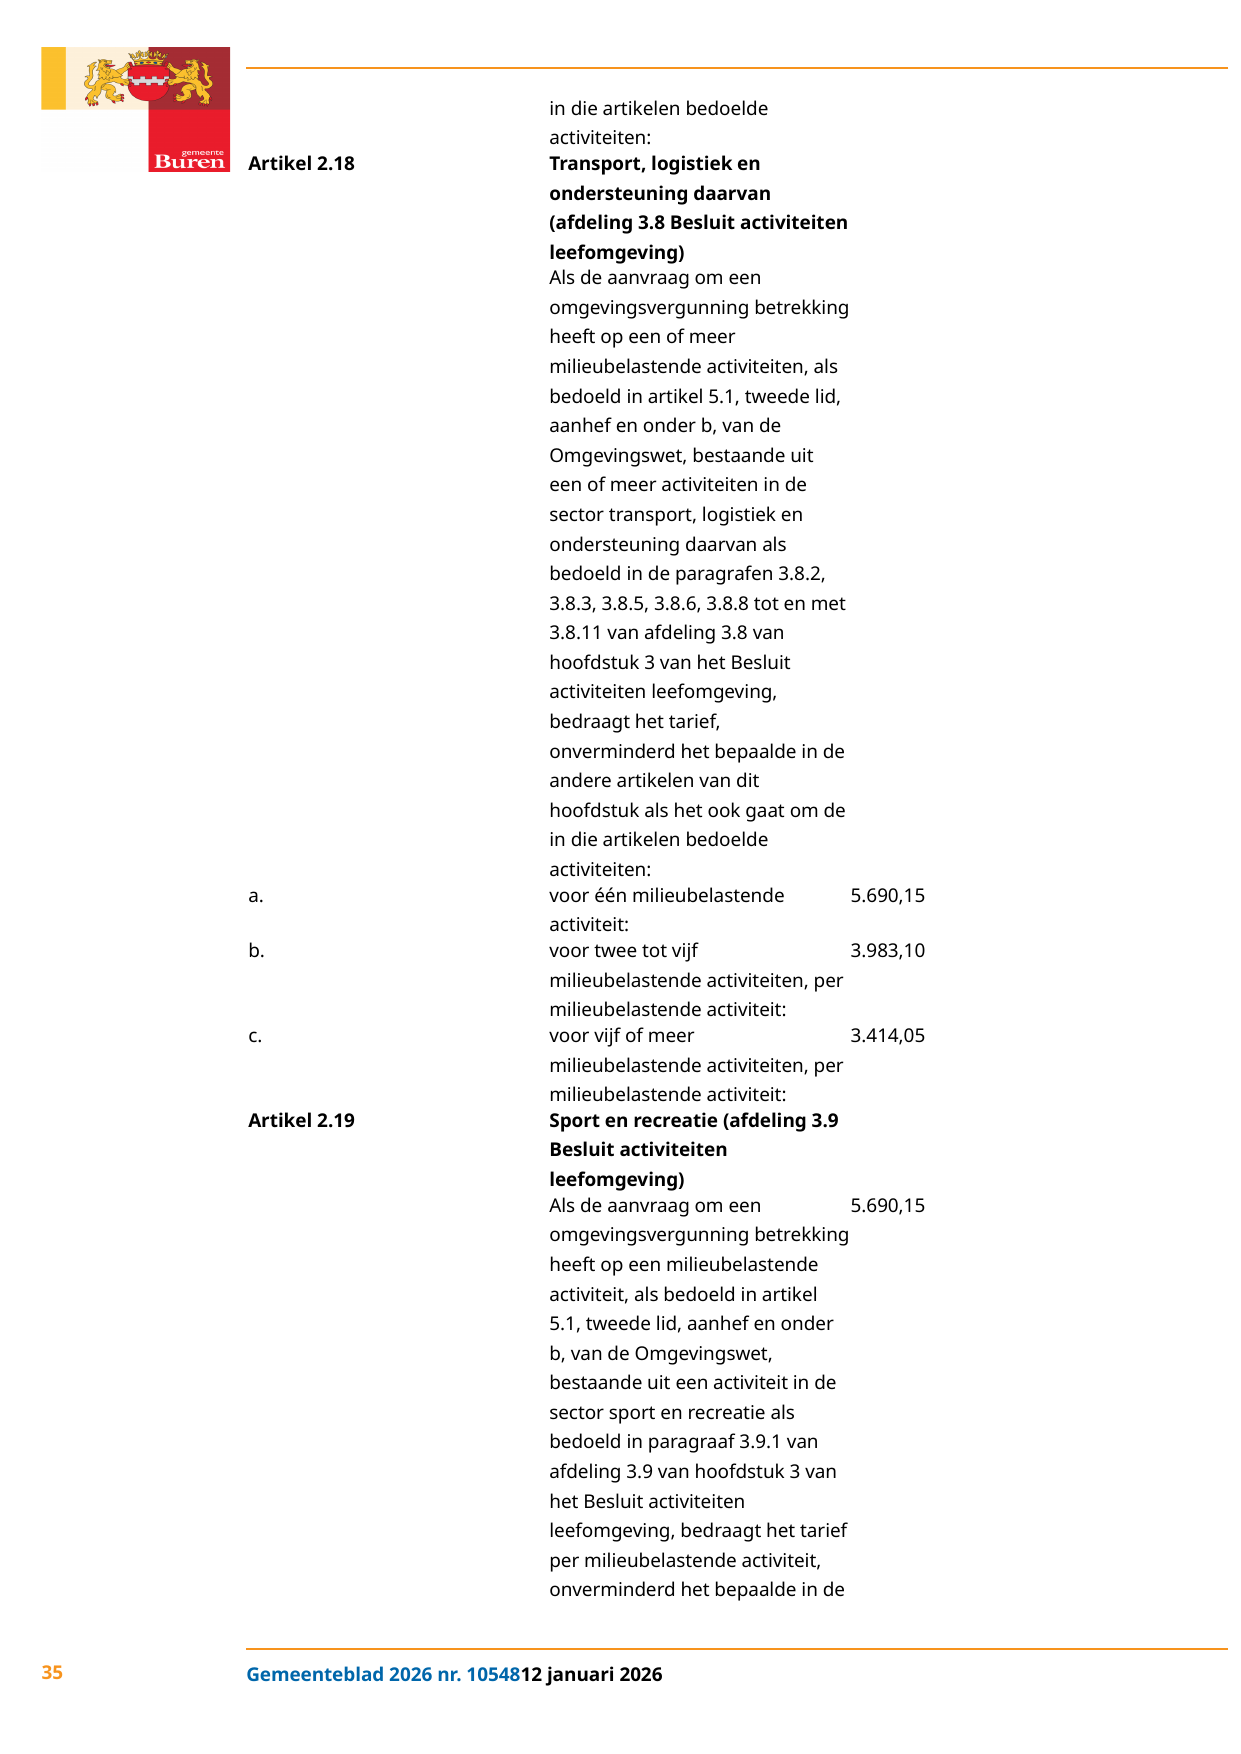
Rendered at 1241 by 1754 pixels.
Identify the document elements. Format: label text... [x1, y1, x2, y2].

table_cell [850, 95, 1152, 150]
table_cell Sport en recreatie (afdeling 3.9 Besluit activiteiten leefomgeving) [549, 1107, 850, 1192]
table_cell voor twee tot vijf milieubelastende activiteiten, per milieubelastende activiteit: [549, 937, 850, 1022]
table_cell 3.983,10 [850, 937, 1152, 1022]
table_cell [850, 150, 1152, 264]
table_cell Als de aanvraag om een omgevingsvergunning betrekking heeft op een milieubelastende activiteit, als bedoeld in artikel 5.1, tweede lid, aanhef en onder b, van de Omgevingswet, bestaande uit een activiteit in de sector sport en recreatie als bedoeld in paragraaf 3.9.1 van afdeling 3.9 van hoofdstuk 3 van het Besluit activiteiten leefomgeving, bedraagt het tarief per milieubelastende activiteit, onverminderd het bepaalde in de [549, 1192, 850, 1602]
table_cell [850, 1107, 1152, 1192]
table_cell Artikel 2.19 [248, 1107, 549, 1192]
table_cell Transport, logistiek en ondersteuning daarvan (afdeling 3.8 Besluit activiteiten leefomgeving) [549, 150, 850, 264]
table_cell 5.690,15 [850, 1192, 1152, 1602]
table_cell b. [248, 937, 549, 1022]
table_cell Artikel 2.18 [248, 150, 549, 264]
table_cell in die artikelen bedoelde activiteiten: [549, 95, 850, 150]
table_cell voor vijf of meer milieubelastende activiteiten, per milieubelastende activiteit: [549, 1022, 850, 1107]
table_cell Als de aanvraag om een omgevingsvergunning betrekking heeft op een of meer milieubelastende activiteiten, als bedoeld in artikel 5.1, tweede lid, aanhef en onder b, van de Omgevingswet, bestaande uit een of meer activiteiten in de sector transport, logistiek en ondersteuning daarvan als bedoeld in de paragrafen 3.8.2, 3.8.3, 3.8.5, 3.8.6, 3.8.8 tot en met 3.8.11 van afdeling 3.8 van hoofdstuk 3 van het Besluit activiteiten leefomgeving, bedraagt het tarief, onverminderd het bepaalde in de andere artikelen van dit hoofdstuk als het ook gaat om de in die artikelen bedoelde activiteiten: [549, 265, 850, 882]
table_cell 5.690,15 [850, 882, 1152, 937]
picture [41, 47, 231, 172]
table_cell [248, 95, 549, 150]
table_cell [248, 1192, 549, 1602]
table_cell [850, 265, 1152, 882]
table_cell voor één milieubelastende activiteit: [549, 882, 850, 937]
table_cell a. [248, 882, 549, 937]
table_cell 3.414,05 [850, 1022, 1152, 1107]
table_cell [248, 265, 549, 882]
table_cell c. [248, 1022, 549, 1107]
